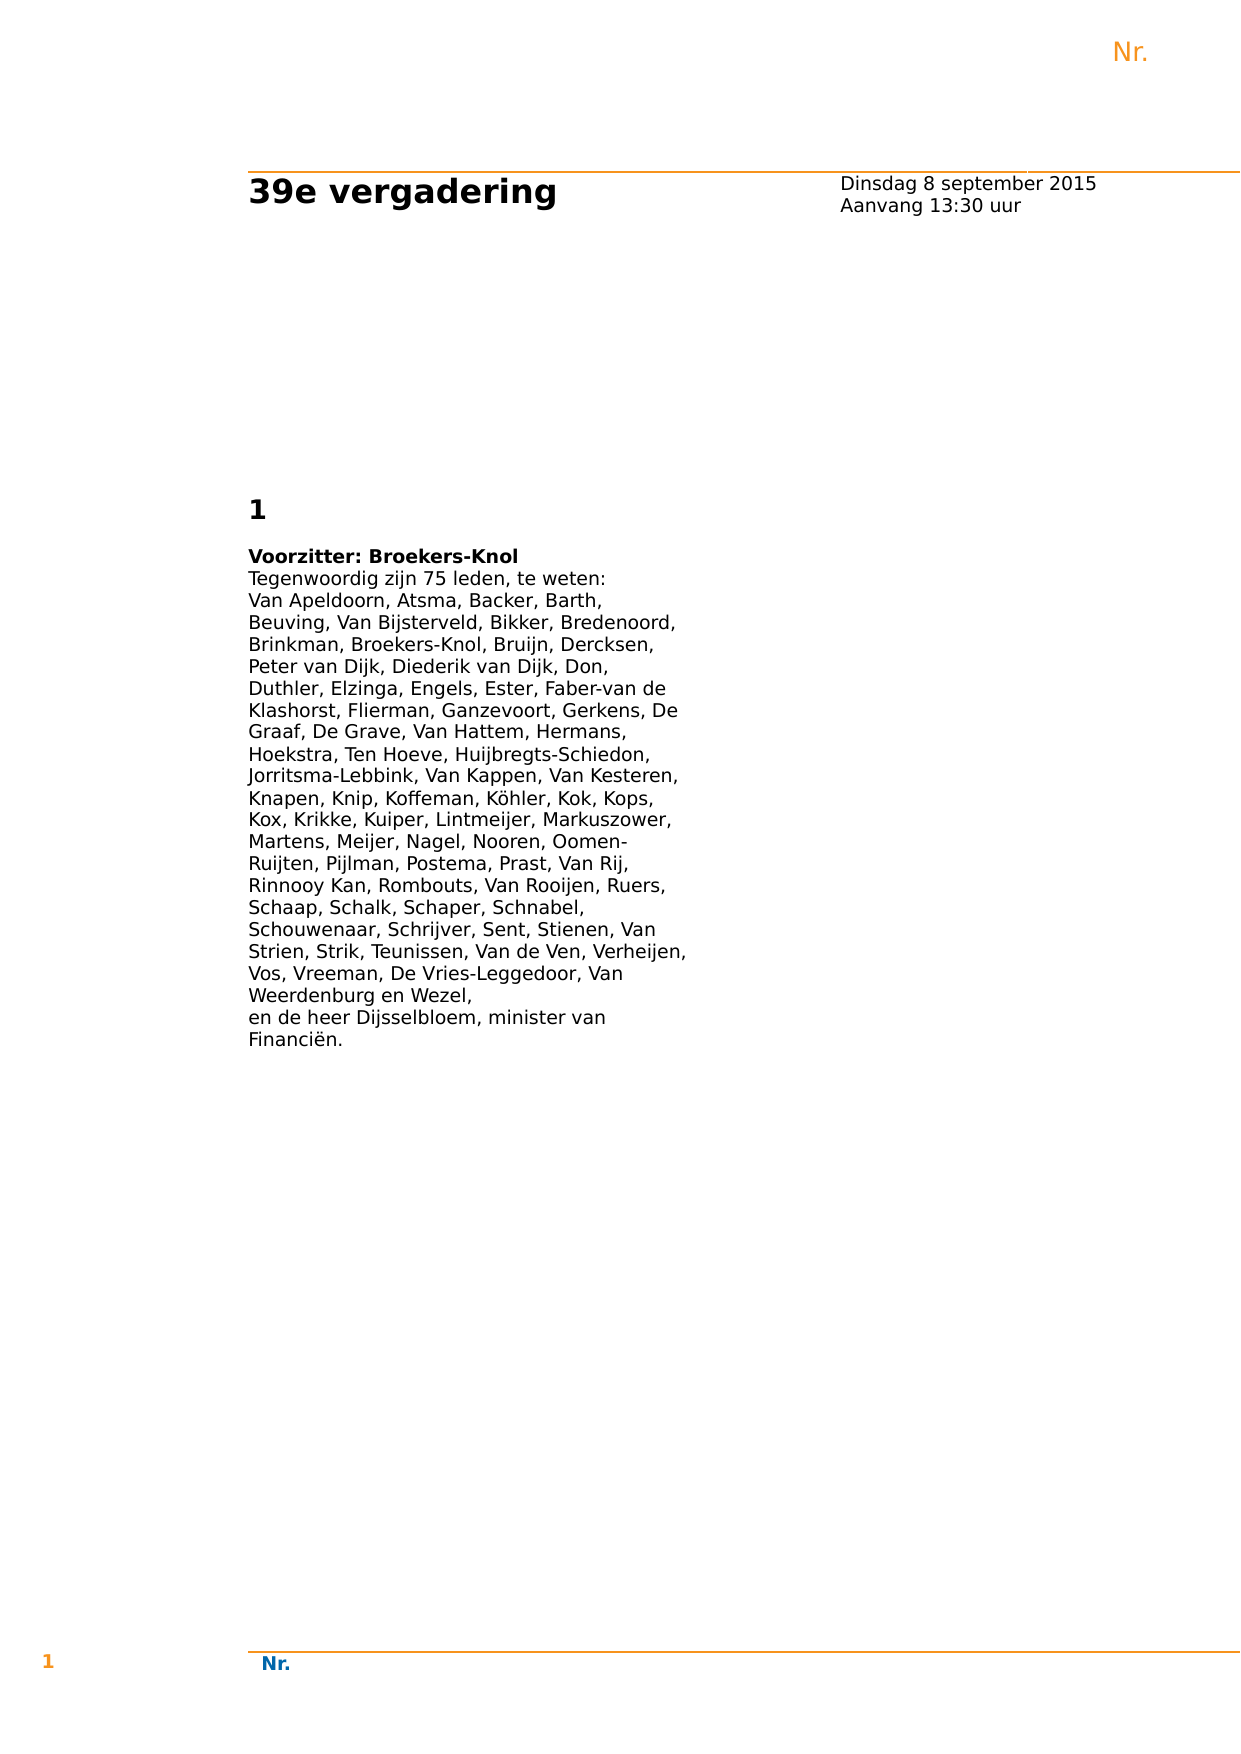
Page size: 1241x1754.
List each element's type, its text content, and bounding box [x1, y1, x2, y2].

table_header 39e vergadering [248, 173, 840, 217]
text Van Apeldoorn, Atsma, Backer, Barth, Beuving, Van Bijsterveld, Bikker, Bredenoord, Brinkman, Broekers-Knol, Bruijn, Dercksen, Peter van Dijk, Diederik van Dijk, Don, Duthler, Elzinga, Engels, Ester, Faber-van de Klashorst, Flierman, Ganzevoort, Gerkens, De Graaf, De Grave, Van Hattem, Hermans, Hoekstra, Ten Hoeve, Huijbregts-Schiedon, Jorritsma-Lebbink, Van Kappen, Van Kesteren, Knapen, Knip, Koffeman, Köhler, Kok, Kops, Kox, Krikke, Kuiper, Lintmeijer, Markuszower, Martens, Meijer, Nagel, Nooren, Oomen-Ruijten, Pijlman, Postema, Prast, Van Rij, Rinnooy Kan, Rombouts, Van Rooijen, Ruers, Schaap, Schalk, Schaper, Schnabel, Schouwenaar, Schrijver, Sent, Stienen, Van Strien, Strik, Teunissen, Van de Ven, Verheijen, Vos, Vreeman, De Vries-Leggedoor, Van Weerdenburg en Wezel, [248, 589, 691, 1007]
table_header Dinsdag 8 september 2015 [840, 173, 1163, 195]
text en de heer Dijsselbloem, minister van Financiën. [248, 1007, 691, 1051]
text Tegenwoordig zijn 75 leden, te weten: [248, 568, 691, 589]
text Voorzitter: Broekers-Knol [248, 546, 691, 568]
table_cell Aanvang 13:30 uur [840, 195, 1163, 217]
title 1 [248, 494, 691, 526]
